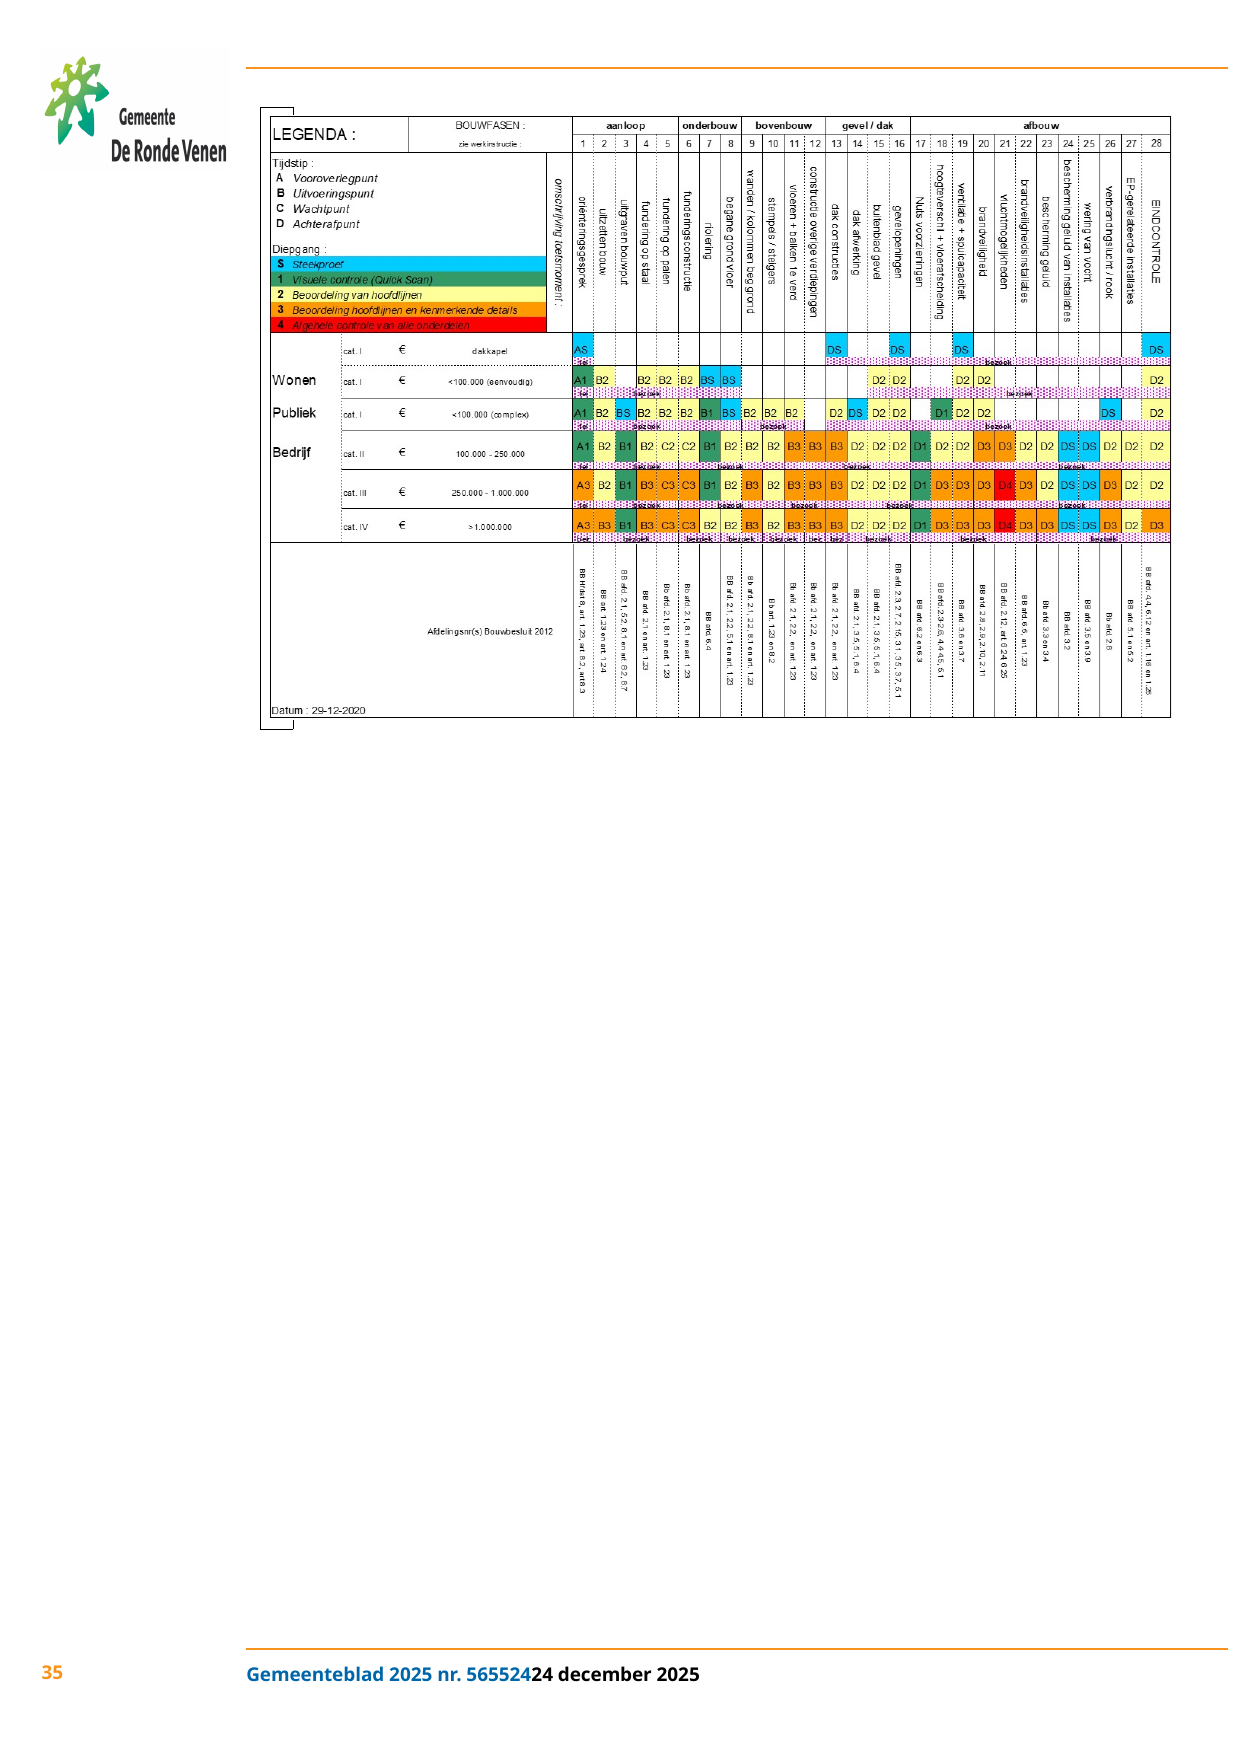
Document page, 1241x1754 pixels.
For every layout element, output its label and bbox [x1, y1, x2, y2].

picture [268, 115, 1173, 720]
picture [41, 47, 231, 172]
